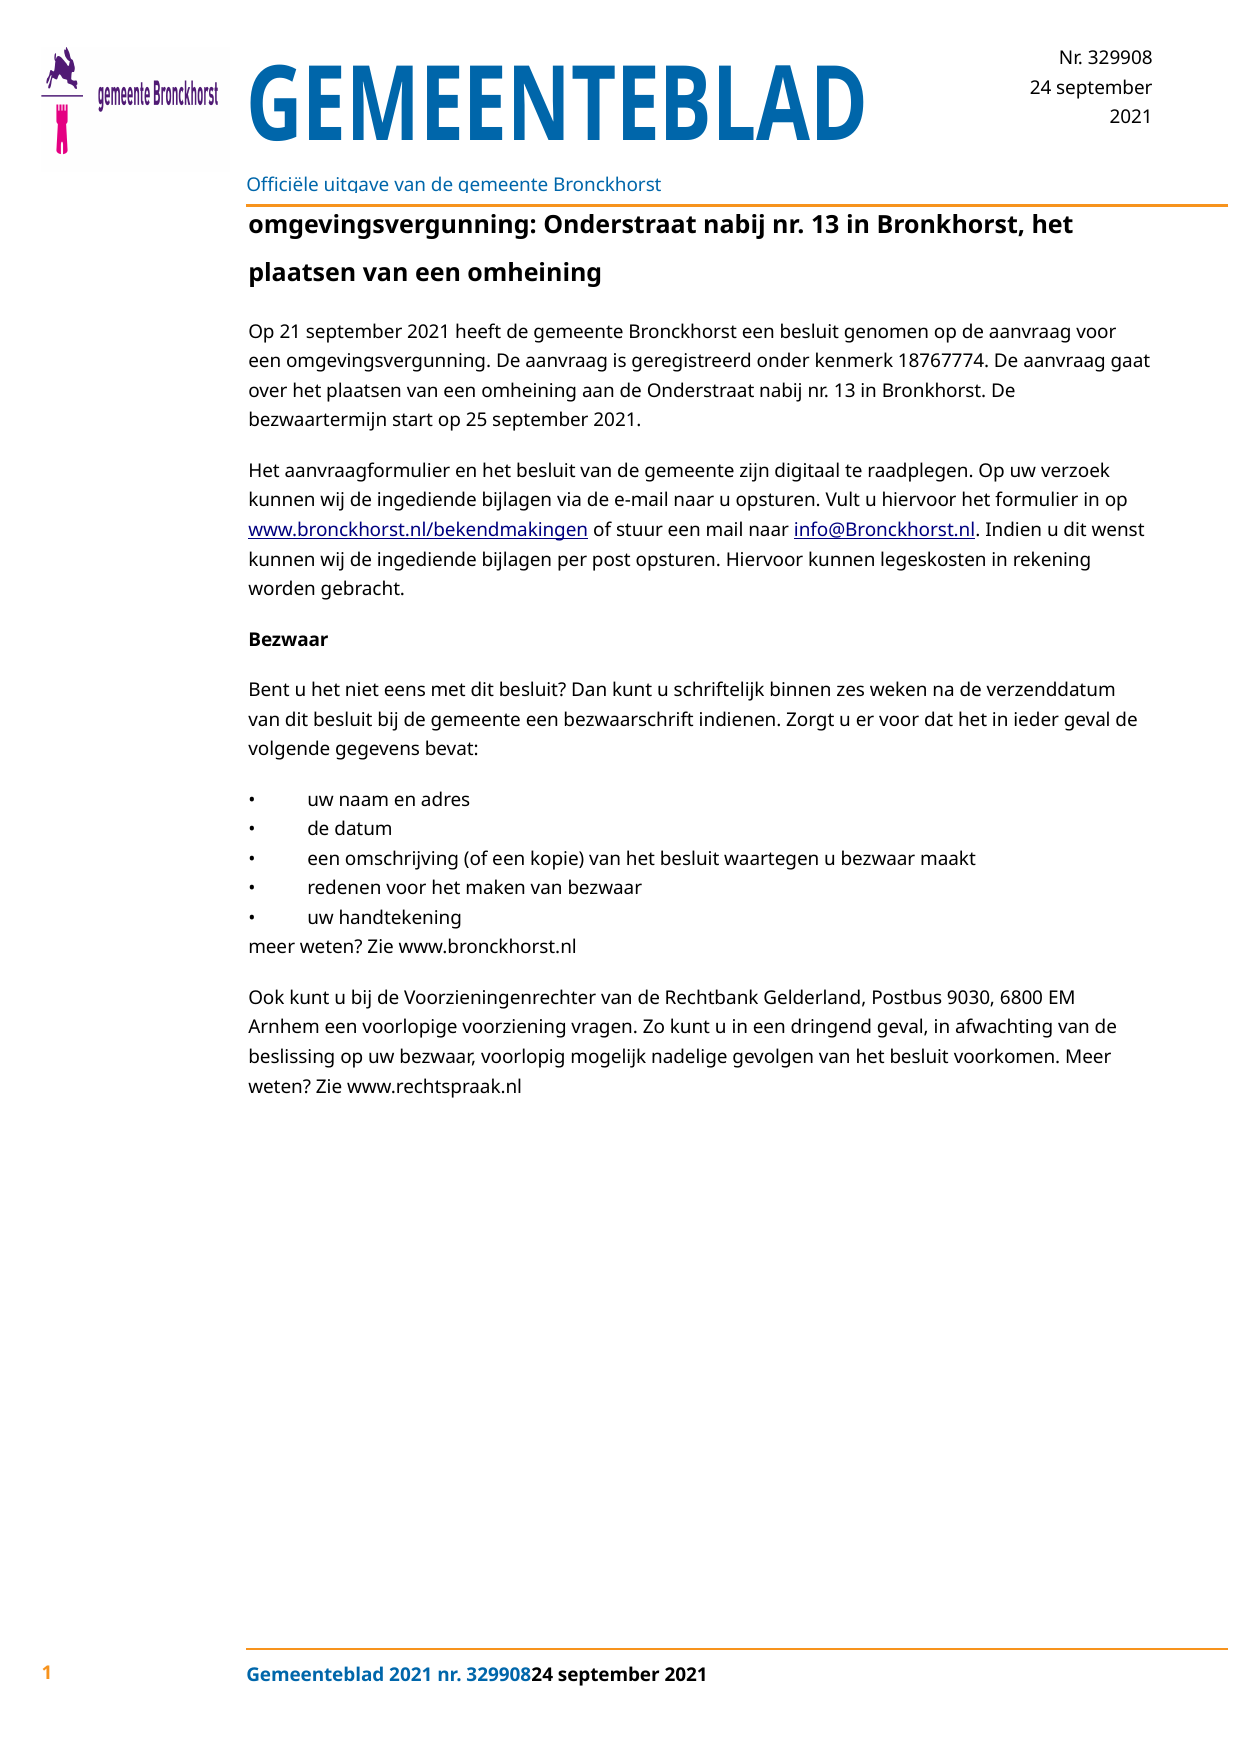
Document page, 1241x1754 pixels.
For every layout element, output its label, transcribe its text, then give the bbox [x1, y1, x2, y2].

list de datum [248, 815, 1152, 841]
list een omschrijving (of een kopie) van het besluit waartegen u bezwaar maakt [248, 845, 1152, 871]
text Bezwaar [248, 626, 1152, 652]
text Op 21 september 2021 heeft de gemeente Bronckhorst een besluit genomen op de aanvraag voor een omgevingsvergunning. De aanvraag is geregistreerd onder kenmerk 18767774. De aanvraag gaat over het plaatsen van een omheining aan de Onderstraat nabij nr. 13 in Bronkhorst. De bezwaartermijn start op 25 september 2021. [248, 318, 1152, 432]
text omgevingsvergunning: Onderstraat nabij nr. 13 in Bronkhorst, het plaatsen van een omheining [248, 207, 1152, 288]
text Het aanvraagformulier en het besluit van de gemeente zijn digitaal te raadplegen. Op uw verzoek kunnen wij de ingediende bijlagen via de e-mail naar u opsturen. Vult u hiervoor het formulier in op www.bronckhorst.nl/bekendmakingen of stuur een mail naar info@Bronckhorst.nl. Indien u dit wenst kunnen wij de ingediende bijlagen per post opsturen. Hiervoor kunnen legeskosten in rekening worden gebracht. [248, 457, 1152, 601]
text meer weten? Zie www.bronckhorst.nl [248, 934, 1152, 959]
text Ook kunt u bij de Voorzieningenrechter van de Rechtbank Gelderland, Postbus 9030, 6800 EM Arnhem een voorlopige voorziening vragen. Zo kunt u in een dringend geval, in afwachting van de beslissing op uw bezwaar, voorlopig mogelijk nadelige gevolgen van het besluit voorkomen. Meer weten? Zie www.rechtspraak.nl [248, 984, 1152, 1099]
text Bent u het niet eens met dit besluit? Dan kunt u schriftelijk binnen zes weken na de verzenddatum van dit besluit bij de gemeente een bezwaarschrift indienen. Zorgt u er voor dat het in ieder geval de volgende gegevens bevat: [248, 676, 1152, 761]
list uw handtekening [248, 904, 1152, 930]
list redenen voor het maken van bezwaar [248, 874, 1152, 900]
list uw naam en adres [248, 786, 1152, 812]
picture [41, 47, 231, 172]
